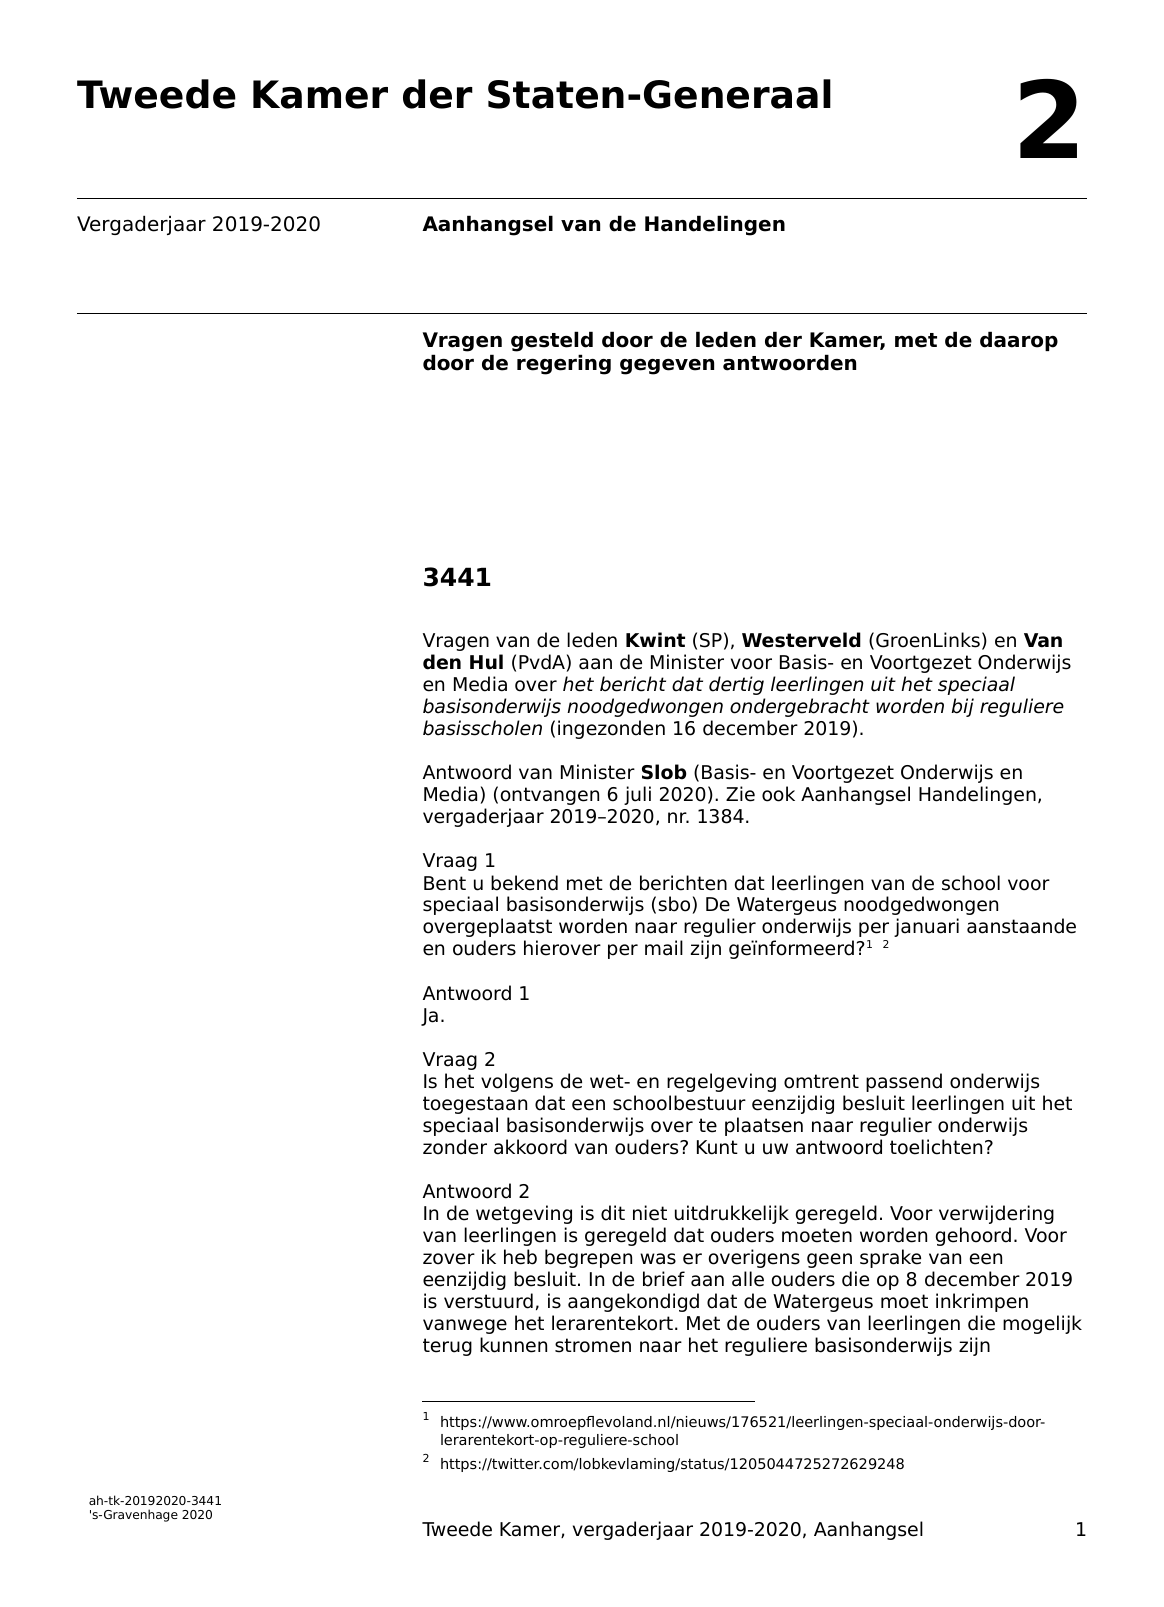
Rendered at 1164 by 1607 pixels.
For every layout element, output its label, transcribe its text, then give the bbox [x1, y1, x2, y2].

text Ja. [422, 1004, 1087, 1026]
text 's-Gravenhage 2020 [88, 1508, 323, 1522]
text Vragen van de leden Kwint (SP), Westerveld (GroenLinks) en Van den Hul (PvdA) aan de Minister voor Basis- en Voortgezet Onderwijs en Media over het bericht dat dertig leerlingen uit het speciaal basisonderwijs noodgedwongen ondergebracht worden bij reguliere basisscholen (ingezonden 16 december 2019). [422, 630, 1087, 740]
table_header 2 [886, 59, 1087, 198]
text Antwoord van Minister Slob (Basis- en Voortgezet Onderwijs en Media) (ontvangen 6 juli 2020). Zie ook Aanhangsel Handelingen, vergaderjaar 2019–2020, nr. 1384. [422, 762, 1087, 828]
table_cell Aanhangsel van de Handelingen [422, 199, 1087, 313]
table_header Tweede Kamer der Staten-Generaal [77, 59, 886, 198]
table_cell Vragen gesteld door de leden der Kamer, met de daarop door de regering gegeven antwoorden [422, 314, 1087, 375]
text Antwoord 2 [422, 1181, 1087, 1203]
table_cell Vergaderjaar 2019-2020 [77, 199, 422, 313]
text In de wetgeving is dit niet uitdrukkelijk geregeld. Voor verwijdering van leerlingen is geregeld dat ouders moeten worden gehoord. Voor zover ik heb begrepen was er overigens geen sprake van een eenzijdig besluit. In de brief aan alle ouders die op 8 december 2019 is verstuurd, is aangekondigd dat de Watergeus moet inkrimpen vanwege het lerarentekort. Met de ouders van leerlingen die mogelijk terug kunnen stromen naar het reguliere basisonderwijs zijn [422, 1203, 1087, 1357]
text https://www.omroepflevoland.nl/nieuws/176521/leerlingen-speciaal-onderwijs-door-lerarentekort-op-reguliere-school [422, 1410, 1087, 1449]
text Antwoord 1 [422, 982, 1087, 1004]
text Is het volgens de wet- en regelgeving omtrent passend onderwijs toegestaan dat een schoolbestuur eenzijdig besluit leerlingen uit het speciaal basisonderwijs over te plaatsen naar regulier onderwijs zonder akkoord van ouders? Kunt u uw antwoord toelichten? [422, 1071, 1087, 1158]
table_cell [77, 314, 422, 375]
text Vraag 2 [422, 1049, 1087, 1071]
text Bent u bekend met de berichten dat leerlingen van de school voor speciaal basisonderwijs (sbo) De Watergeus noodgedwongen overgeplaatst worden naar regulier onderwijs per januari aanstaande en ouders hierover per mail zijn geïnformeerd? [422, 872, 1087, 960]
text Vraag 1 [422, 850, 1087, 872]
text 3441 [422, 563, 1087, 592]
text ah-tk-20192020-3441 [88, 1494, 323, 1508]
text https://twitter.com/lobkevlaming/status/1205044725272629248 [422, 1452, 1087, 1474]
